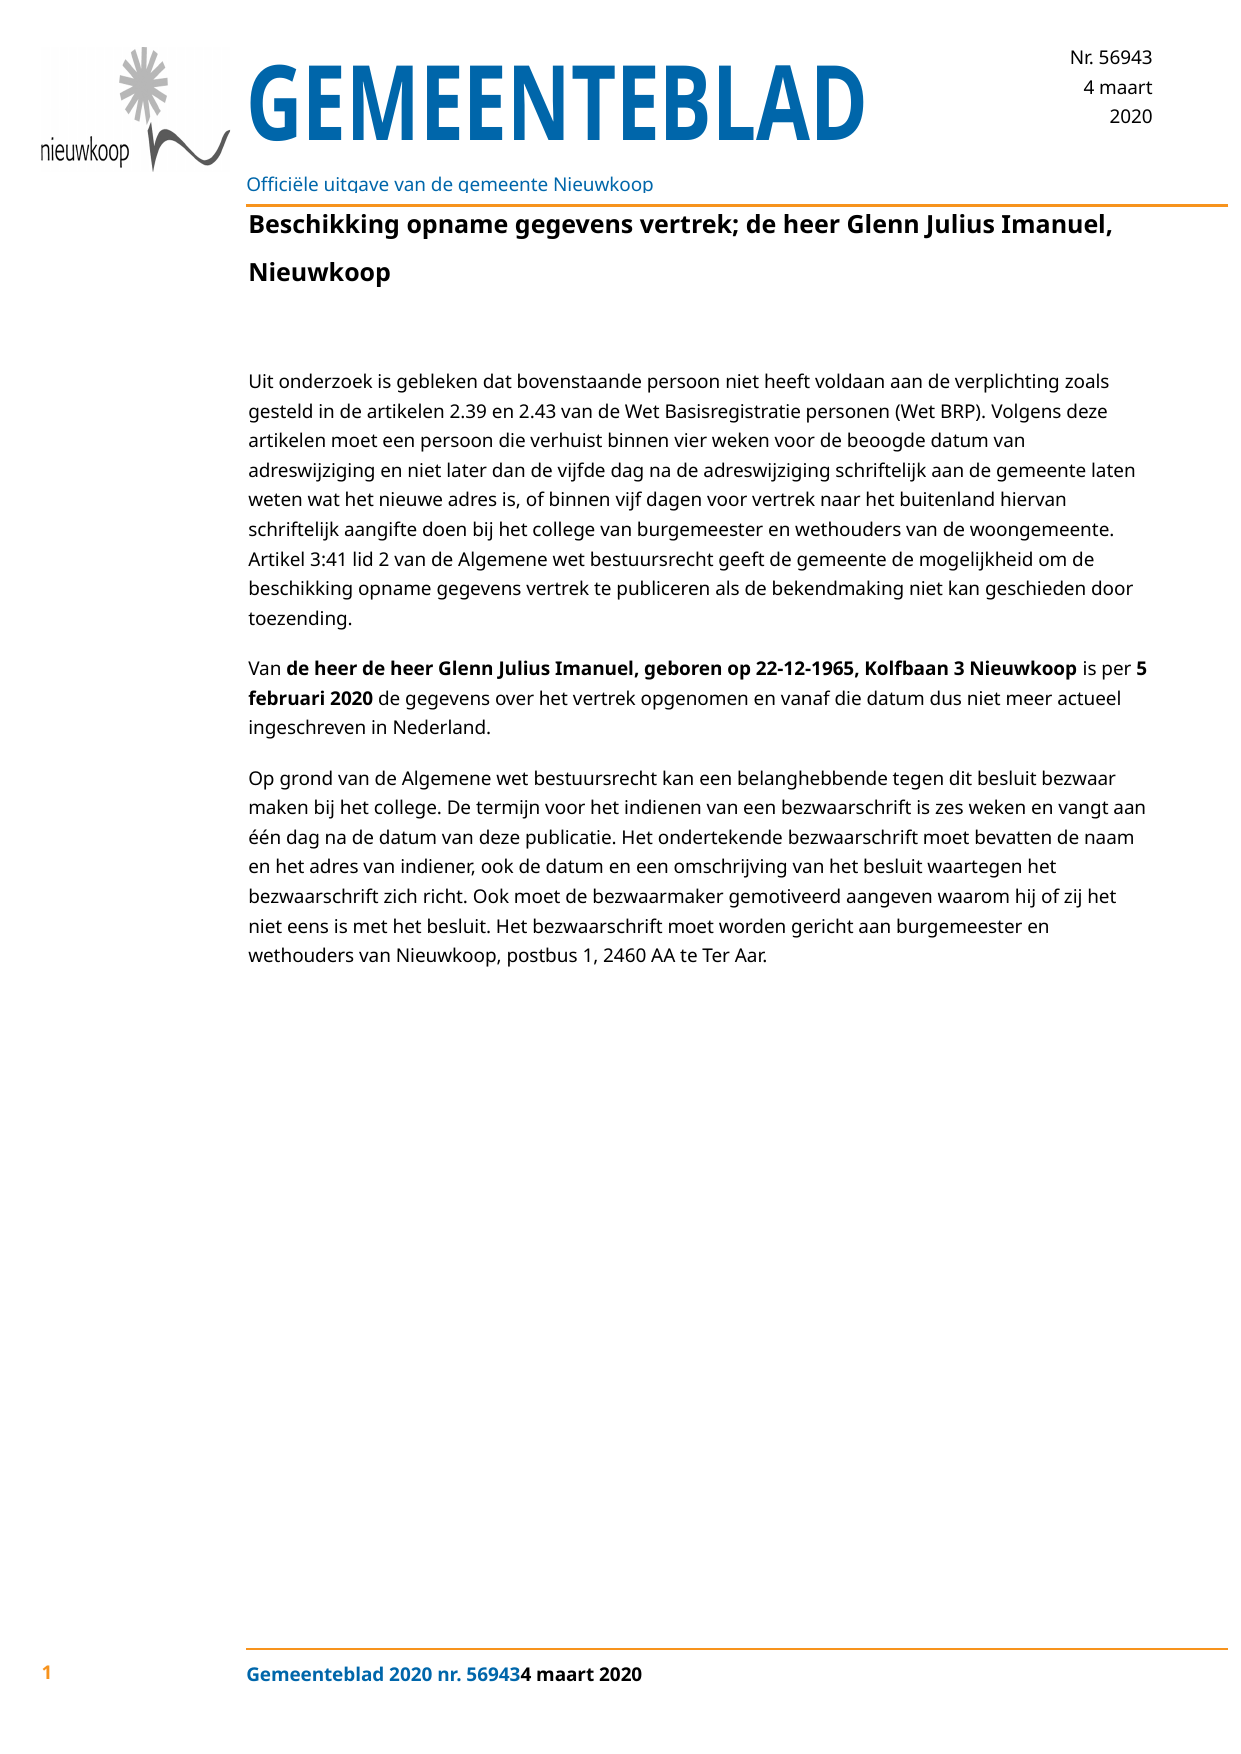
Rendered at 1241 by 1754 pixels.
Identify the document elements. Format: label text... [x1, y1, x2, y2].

text Op grond van de Algemene wet bestuursrecht kan een belanghebbende tegen dit besluit bezwaar maken bij het college. De termijn voor het indienen van een bezwaarschrift is zes weken en vangt aan één dag na de datum van deze publicatie. Het ondertekende bezwaarschrift moet bevatten de naam en het adres van indiener, ook de datum en een omschrijving van het besluit waartegen het bezwaarschrift zich richt. Ook moet de bezwaarmaker gemotiveerd aangeven waarom hij of zij het niet eens is met het besluit. Het bezwaarschrift moet worden gericht aan burgemeester en wethouders van Nieuwkoop, postbus 1, 2460 AA te Ter Aar. [248, 765, 1152, 968]
text Van de heer de heer Glenn Julius Imanuel, geboren op 22-12-1965, Kolfbaan 3 Nieuwkoop is per 5 februari 2020 de gegevens over het vertrek opgenomen en vanaf die datum dus niet meer actueel ingeschreven in Nederland. [248, 655, 1152, 740]
text Uit onderzoek is gebleken dat bovenstaande persoon niet heeft voldaan aan de verplichting zoals gesteld in de artikelen 2.39 en 2.43 van de Wet Basisregistratie personen (Wet BRP). Volgens deze artikelen moet een persoon die verhuist binnen vier weken voor de beoogde datum van adreswijziging en niet later dan de vijfde dag na de adreswijziging schriftelijk aan de gemeente laten weten wat het nieuwe adres is, of binnen vijf dagen voor vertrek naar het buitenland hiervan schriftelijk aangifte doen bij het college van burgemeester en wethouders van de woongemeente. Artikel 3:41 lid 2 van de Algemene wet bestuursrecht geeft de gemeente de mogelijkheid om de beschikking opname gegevens vertrek te publiceren als de bekendmaking niet kan geschieden door toezending. [248, 368, 1152, 631]
text Beschikking opname gegevens vertrek; de heer Glenn Julius Imanuel, Nieuwkoop [248, 207, 1152, 288]
picture [41, 47, 231, 172]
